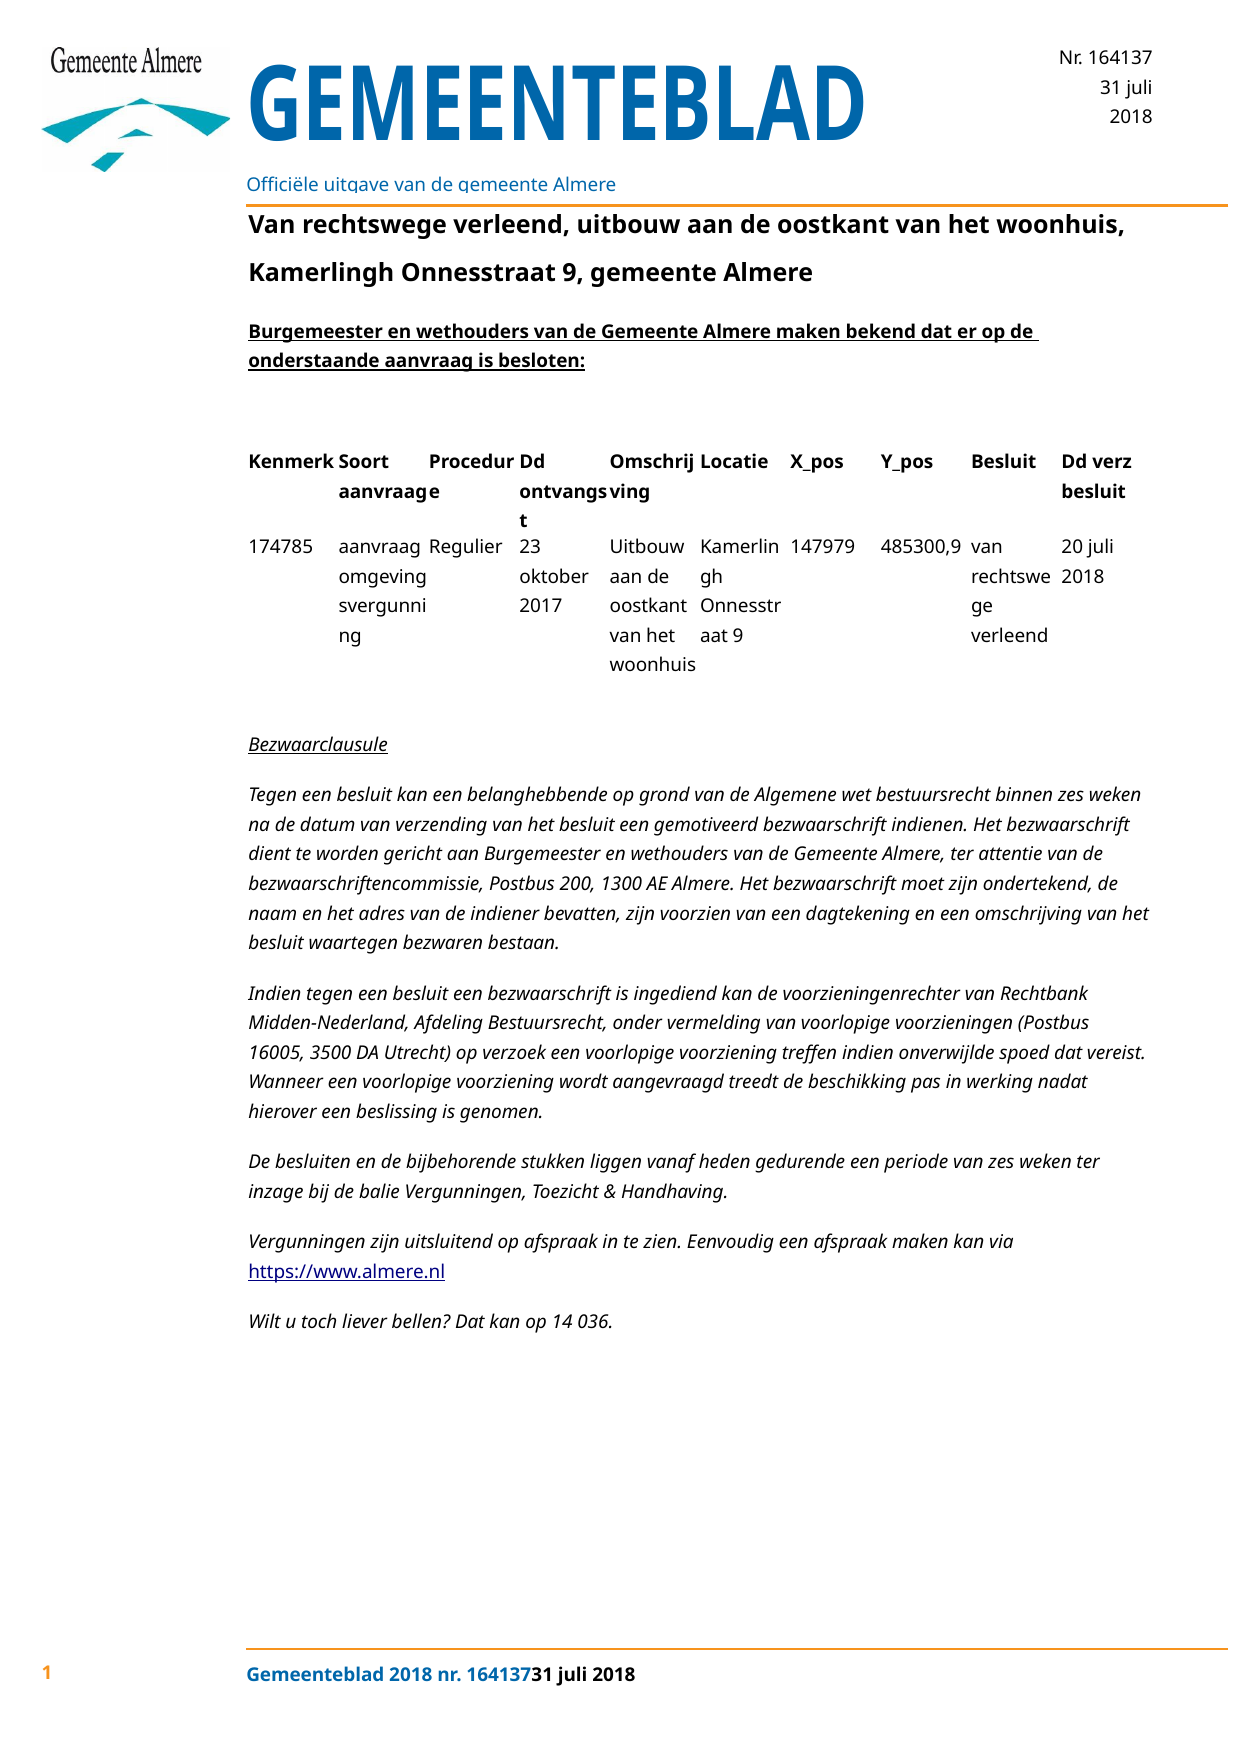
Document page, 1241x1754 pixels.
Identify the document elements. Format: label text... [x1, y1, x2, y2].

picture [41, 47, 231, 172]
table_header Locatie [700, 449, 790, 533]
table_cell 20 juli 2018 [1061, 533, 1152, 677]
table_cell Uitbouw aan de oostkant van het woonhuis [609, 533, 700, 677]
text Vergunningen zijn uitsluitend op afspraak in te zien. Eenvoudig een afspraak maken kan via https://www.almere.nl [248, 1228, 1152, 1284]
table_cell 174785 [248, 533, 338, 677]
table_cell 23 oktober 2017 [519, 533, 609, 677]
text Bezwaarclausule [248, 731, 1152, 757]
table_cell Regulier [429, 533, 519, 677]
text Indien tegen een besluit een bezwaarschrift is ingediend kan de voorzieningenrechter van Rechtbank Midden-Nederland, Afdeling Bestuursrecht, onder vermelding van voorlopige voorzieningen (Postbus 16005, 3500 DA Utrecht) op verzoek een voorlopige voorziening treffen indien onverwijlde spoed dat vereist. Wanneer een voorlopige voorziening wordt aangevraagd treedt de beschikking pas in werking nadat hierover een beslissing is genomen. [248, 980, 1152, 1124]
table_cell 147979 [790, 533, 881, 677]
table_header Dd verz besluit [1061, 449, 1152, 533]
table_cell Kamerlingh Onnesstraat 9 [700, 533, 790, 677]
table_header Soort aanvraag [338, 449, 429, 533]
text Van rechtswege verleend, uitbouw aan de oostkant van het woonhuis, Kamerlingh Onnesstraat 9, gemeente Almere [248, 207, 1152, 288]
text Wilt u toch liever bellen? Dat kan op 14 036. [248, 1308, 1152, 1334]
text Tegen een besluit kan een belanghebbende op grond van de Algemene wet bestuursrecht binnen zes weken na de datum van verzending van het besluit een gemotiveerd bezwaarschrift indienen. Het bezwaarschrift dient te worden gericht aan Burgemeester en wethouders van de Gemeente Almere, ter attentie van de bezwaarschriftencommissie, Postbus 200, 1300 AE Almere. Het bezwaarschrift moet zijn ondertekend, de naam en het adres van de indiener bevatten, zijn voorzien van een dagtekening en een omschrijving van het besluit waartegen bezwaren bestaan. [248, 781, 1152, 955]
table_header X_pos [790, 449, 881, 533]
table_cell van rechtswege verleend [971, 533, 1061, 677]
table_header Kenmerk [248, 449, 338, 533]
table_header Y_pos [881, 449, 971, 533]
table_cell 485300,9 [881, 533, 971, 677]
table_header Procedure [429, 449, 519, 533]
table_header Besluit [971, 449, 1061, 533]
table_header Dd ontvangst [519, 449, 609, 533]
table_cell aanvraag omgevingsvergunning [338, 533, 429, 677]
text Burgemeester en wethouders van de Gemeente Almere maken bekend dat er op de onderstaande aanvraag is besloten: [248, 318, 1152, 373]
table_header Omschrijving [609, 449, 700, 533]
text De besluiten en de bijbehorende stukken liggen vanaf heden gedurende een periode van zes weken ter inzage bij de balie Vergunningen, Toezicht & Handhaving. [248, 1148, 1152, 1204]
